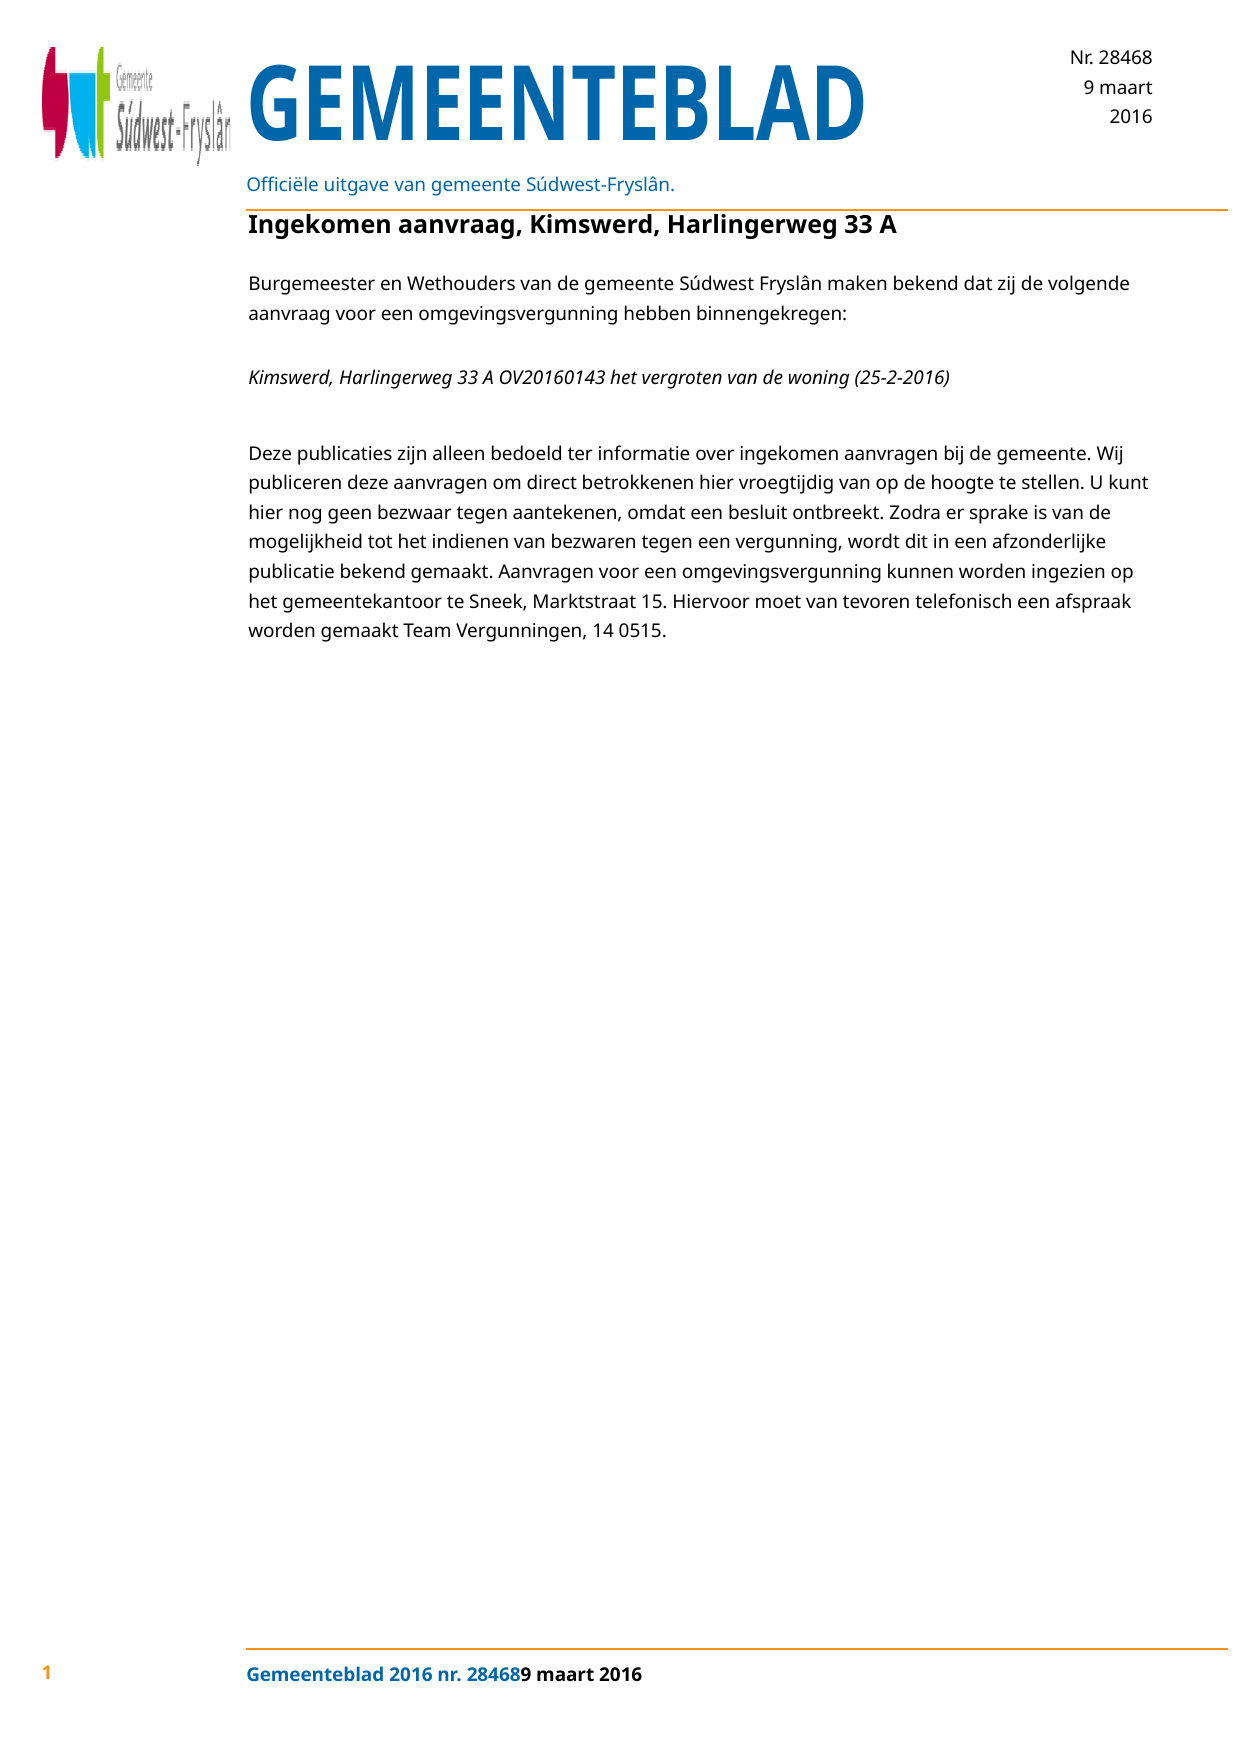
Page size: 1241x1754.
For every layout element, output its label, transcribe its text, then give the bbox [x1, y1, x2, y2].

text Burgemeester en Wethouders van de gemeente Súdwest Fryslân maken bekend dat zij de volgende aanvraag voor een omgevingsvergunning hebben binnengekregen: [248, 270, 1152, 326]
text Ingekomen aanvraag, Kimswerd, Harlingerweg 33 A [248, 211, 1152, 241]
text Kimswerd, Harlingerweg 33 A OV20160143 het vergroten van de woning (25-2-2016) [248, 364, 1152, 389]
picture [41, 47, 231, 172]
text Deze publicaties zijn alleen bedoeld ter informatie over ingekomen aanvragen bij de gemeente. Wij publiceren deze aanvragen om direct betrokkenen hier vroegtijdig van op de hoogte te stellen. U kunt hier nog geen bezwaar tegen aantekenen, omdat een besluit ontbreekt. Zodra er sprake is van de mogelijkheid tot het indienen van bezwaren tegen een vergunning, wordt dit in een afzonderlijke publicatie bekend gemaakt. Aanvragen voor een omgevingsvergunning kunnen worden ingezien op het gemeentekantoor te Sneek, Marktstraat 15. Hiervoor moet van tevoren telefonisch een afspraak worden gemaakt Team Vergunningen, 14 0515. [248, 440, 1152, 643]
